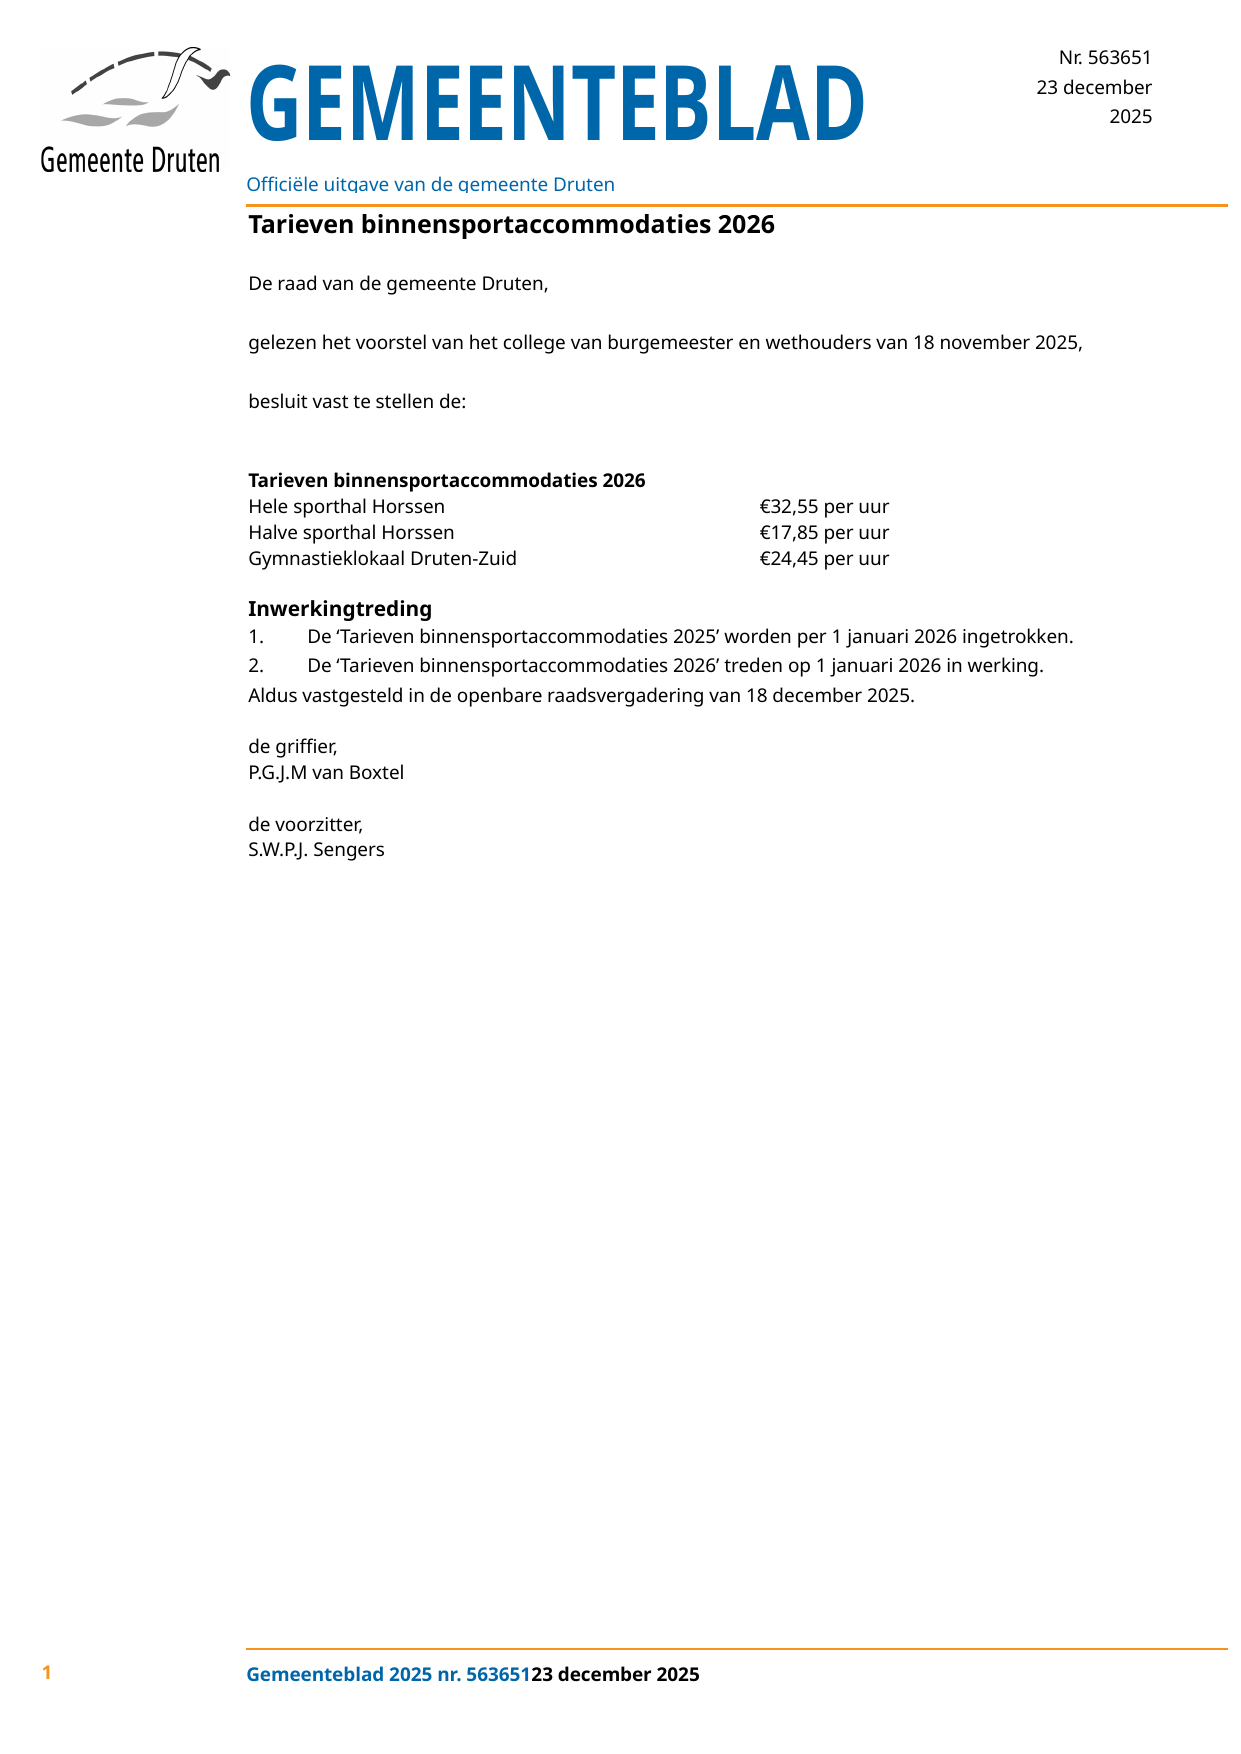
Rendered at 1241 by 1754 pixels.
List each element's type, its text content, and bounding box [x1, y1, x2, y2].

table_cell Hele sporthal Horssen [248, 493, 759, 519]
table_header Tarieven binnensportaccommodaties 2026 [248, 468, 759, 493]
text De raad van de gemeente Druten, [248, 270, 1152, 296]
text de griffier, [248, 734, 1152, 759]
list De ‘Tarieven binnensportaccommodaties 2026’ treden op 1 januari 2026 in werking. [248, 653, 1152, 678]
table_cell Halve sporthal Horssen [248, 519, 759, 545]
table_cell [956, 545, 1152, 571]
text P.G.J.M van Boxtel [248, 759, 1152, 785]
text de voorzitter, [248, 811, 1152, 837]
table_cell [956, 493, 1152, 519]
text S.W.P.J. Sengers [248, 837, 1152, 862]
table_cell [956, 519, 1152, 545]
text Inwerkingtreding [248, 594, 1152, 623]
table_cell €17,85 per uur [760, 519, 956, 545]
table_cell €32,55 per uur [760, 493, 956, 519]
text Aldus vastgesteld in de openbare raadsvergadering van 18 december 2025. [248, 682, 1152, 708]
text gelezen het voorstel van het college van burgemeester en wethouders van 18 november 2025, [248, 329, 1152, 355]
table_cell Gymnastieklokaal Druten-Zuid [248, 545, 759, 571]
text besluit vast te stellen de: [248, 389, 1152, 414]
list De ‘Tarieven binnensportaccommodaties 2025’ worden per 1 januari 2026 ingetrokken. [248, 623, 1152, 649]
picture [41, 47, 231, 172]
table_header [956, 468, 1152, 493]
table_header [760, 468, 956, 493]
text Tarieven binnensportaccommodaties 2026 [248, 207, 1152, 241]
table_cell €24,45 per uur [760, 545, 956, 571]
